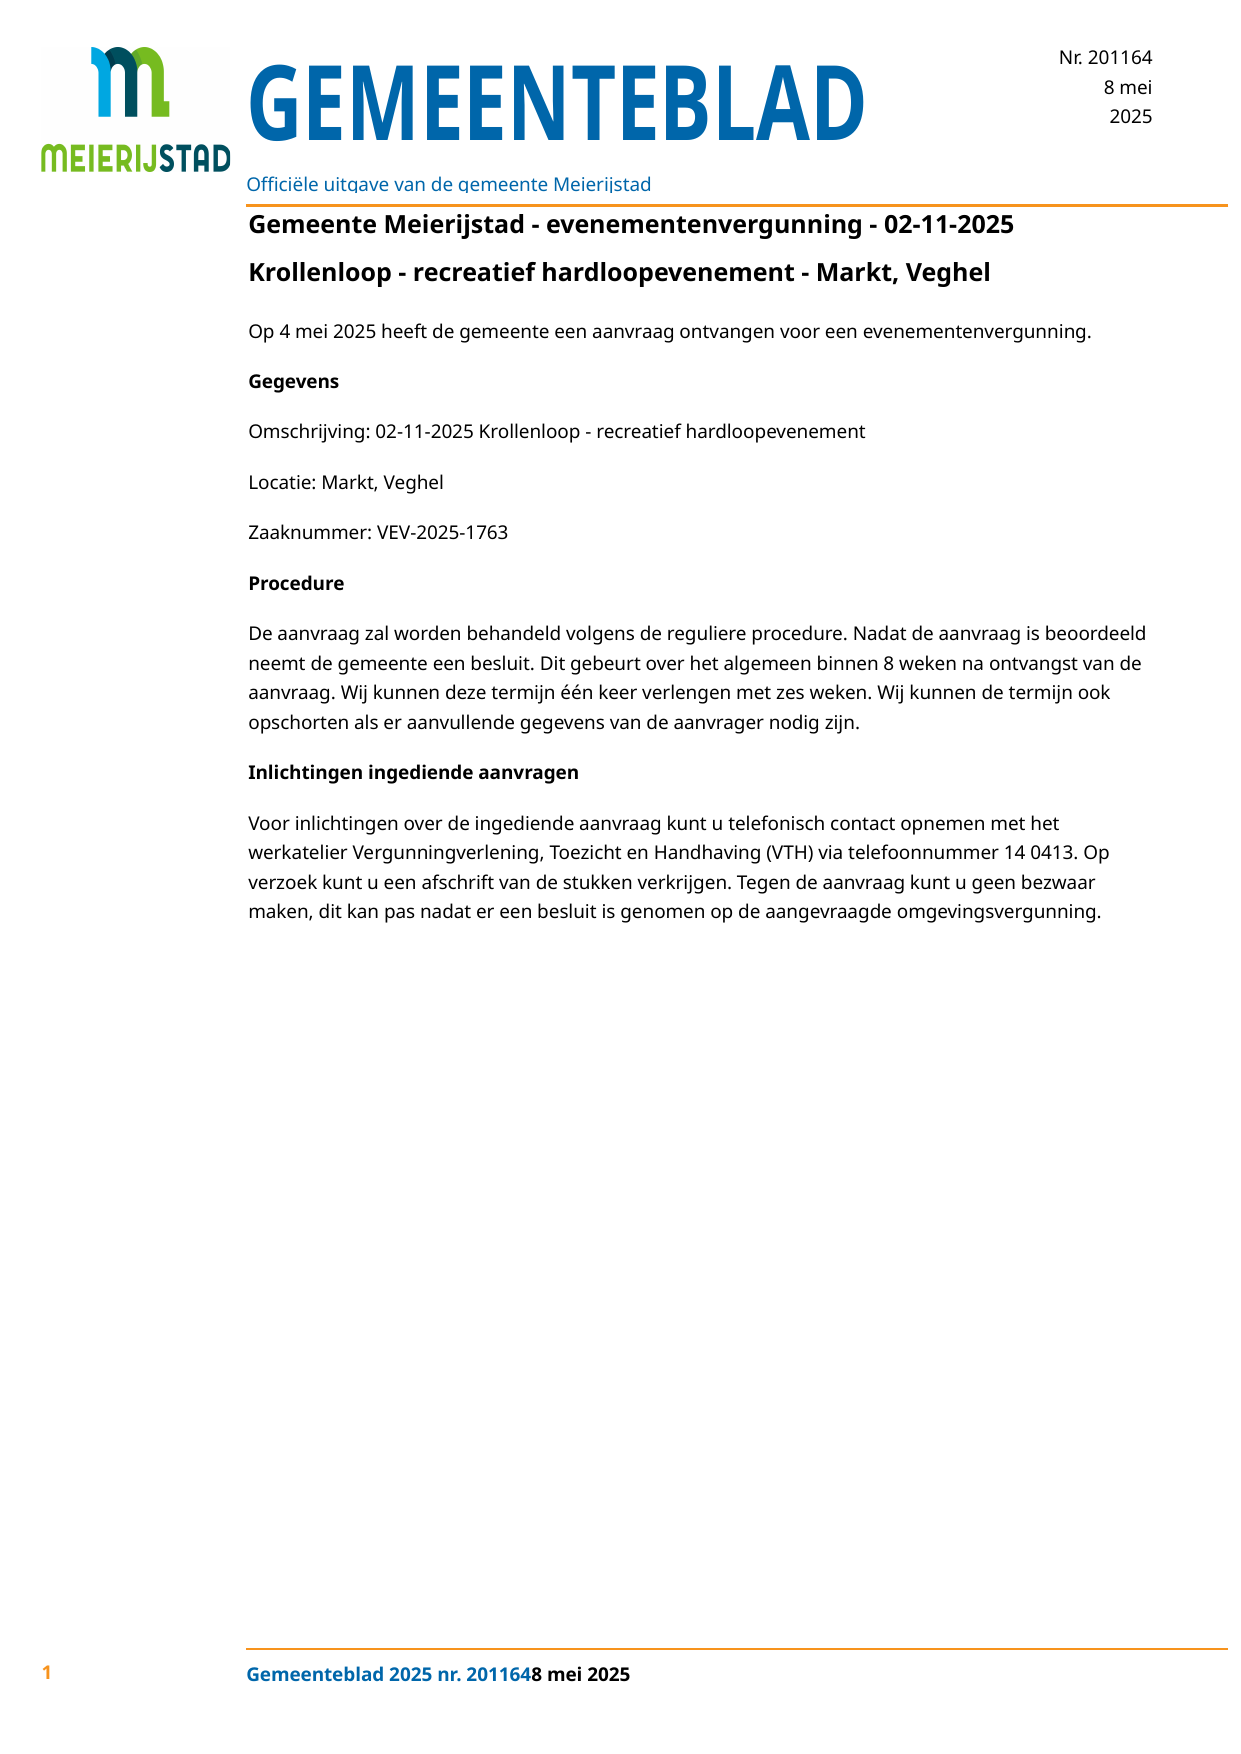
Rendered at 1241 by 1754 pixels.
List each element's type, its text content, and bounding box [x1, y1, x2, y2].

text Zaaknummer: VEV-2025-1763 [248, 519, 1152, 545]
picture [41, 47, 231, 172]
text Omschrijving: 02-11-2025 Krollenloop - recreatief hardloopevenement [248, 419, 1152, 444]
text Inlichtingen ingediende aanvragen [248, 759, 1152, 785]
text Procedure [248, 570, 1152, 596]
text Gegevens [248, 368, 1152, 394]
text Locatie: Markt, Veghel [248, 469, 1152, 495]
text Gemeente Meierijstad - evenementenvergunning - 02-11-2025 Krollenloop - recreatief hardloopevenement - Markt, Veghel [248, 207, 1152, 288]
text De aanvraag zal worden behandeld volgens de reguliere procedure. Nadat de aanvraag is beoordeeld neemt de gemeente een besluit. Dit gebeurt over het algemeen binnen 8 weken na ontvangst van de aanvraag. Wij kunnen deze termijn één keer verlengen met zes weken. Wij kunnen de termijn ook opschorten als er aanvullende gegevens van de aanvrager nodig zijn. [248, 620, 1152, 735]
text Voor inlichtingen over de ingediende aanvraag kunt u telefonisch contact opnemen met het werkatelier Vergunningverlening, Toezicht en Handhaving (VTH) via telefoonnummer 14 0413. Op verzoek kunt u een afschrift van de stukken verkrijgen. Tegen de aanvraag kunt u geen bezwaar maken, dit kan pas nadat er een besluit is genomen op de aangevraagde omgevingsvergunning. [248, 810, 1152, 924]
text Op 4 mei 2025 heeft de gemeente een aanvraag ontvangen voor een evenementenvergunning. [248, 318, 1152, 344]
